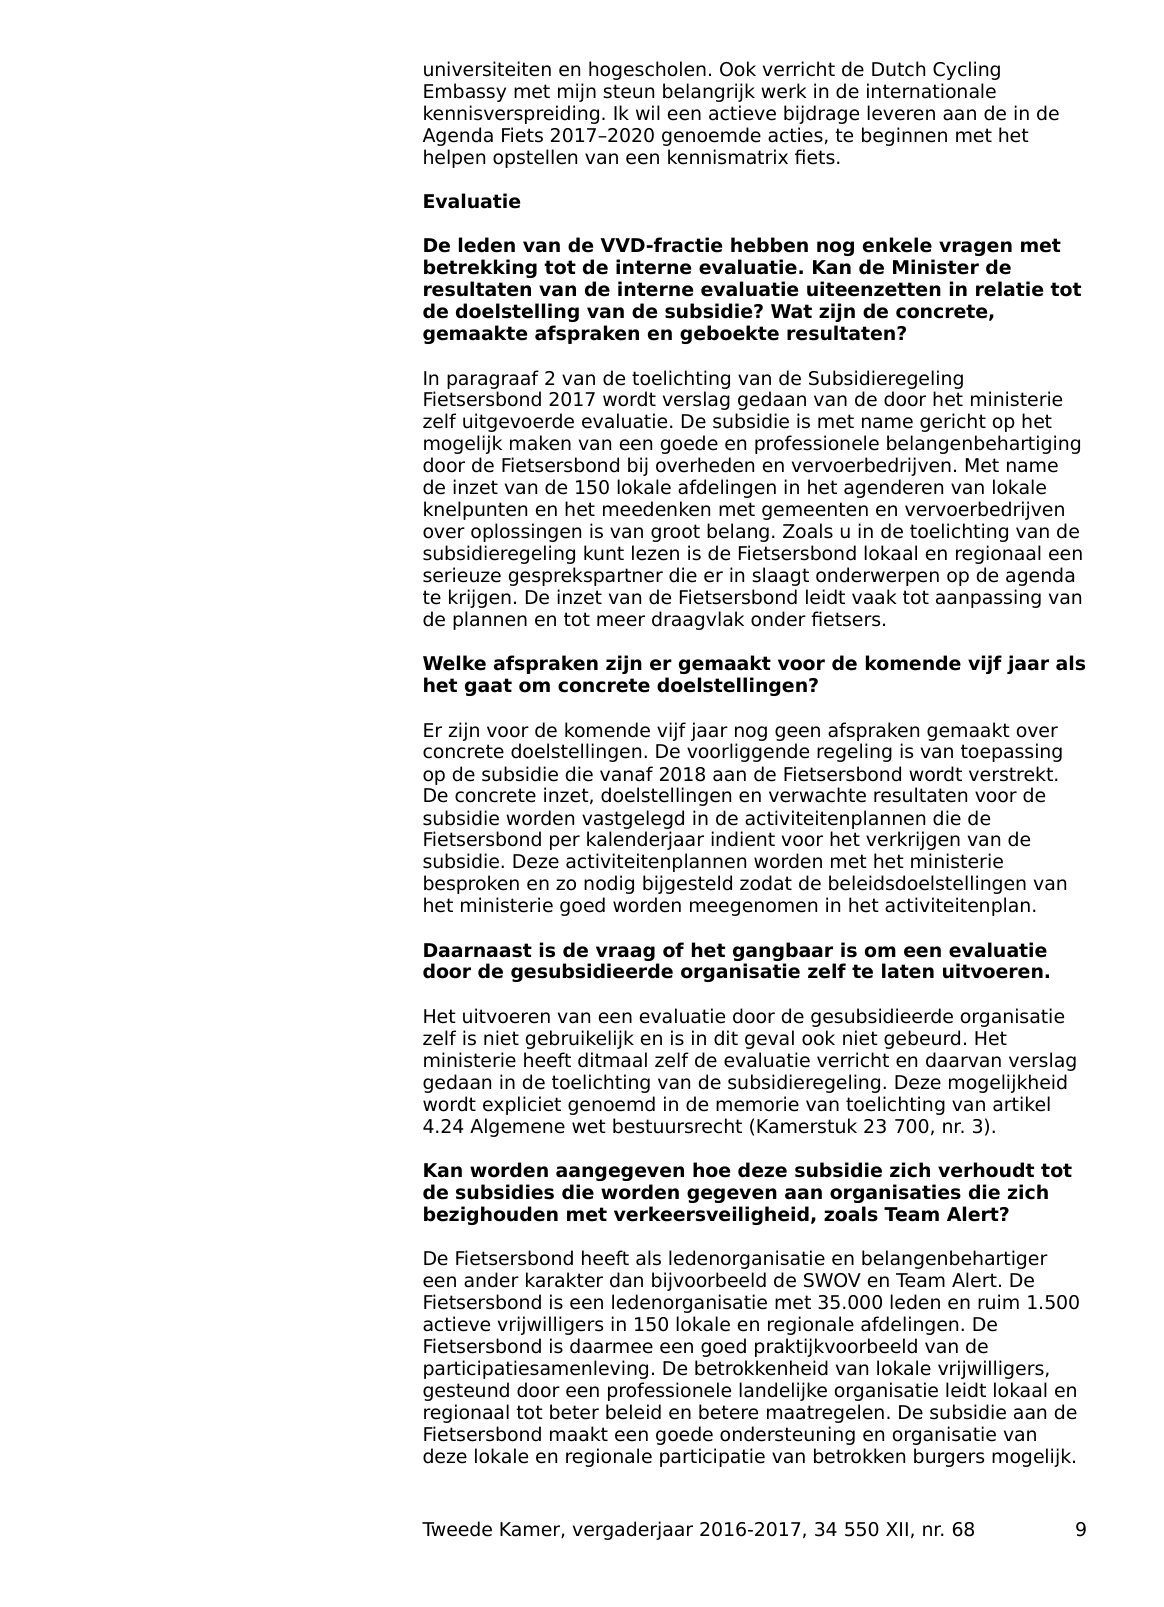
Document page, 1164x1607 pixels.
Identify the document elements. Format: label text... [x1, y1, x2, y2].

text In paragraaf 2 van de toelichting van de Subsidieregeling Fietsersbond 2017 wordt verslag gedaan van de door het ministerie zelf uitgevoerde evaluatie. De subsidie is met name gericht op het mogelijk maken van een goede en professionele belangenbehartiging door de Fietsersbond bij overheden en vervoerbedrijven. Met name de inzet van de 150 lokale afdelingen in het agenderen van lokale knelpunten en het meedenken met gemeenten en vervoerbedrijven over oplossingen is van groot belang. Zoals u in de toelichting van de subsidieregeling kunt lezen is de Fietsersbond lokaal en regionaal een serieuze gesprekspartner die er in slaagt onderwerpen op de agenda te krijgen. De inzet van de Fietsersbond leidt vaak tot aanpassing van de plannen en tot meer draagvlak onder fietsers. [422, 367, 1087, 631]
text universiteiten en hogescholen. Ook verricht de Dutch Cycling Embassy met mijn steun belangrijk werk in de internationale kennisverspreiding. Ik wil een actieve bijdrage leveren aan de in de Agenda Fiets 2017–2020 genoemde acties, te beginnen met het helpen opstellen van een kennismatrix fiets. [422, 59, 1087, 169]
text Er zijn voor de komende vijf jaar nog geen afspraken gemaakt over concrete doelstellingen. De voorliggende regeling is van toepassing op de subsidie die vanaf 2018 aan de Fietsersbond wordt verstrekt. De concrete inzet, doelstellingen en verwachte resultaten voor de subsidie worden vastgelegd in de activiteitenplannen die de Fietsersbond per kalenderjaar indient voor het verkrijgen van de subsidie. Deze activiteitenplannen worden met het ministerie besproken en zo nodig bijgesteld zodat de beleidsdoelstellingen van het ministerie goed worden meegenomen in het activiteitenplan. [422, 719, 1087, 917]
text De Fietsersbond heeft als ledenorganisatie en belangenbehartiger een ander karakter dan bijvoorbeeld de SWOV en Team Alert. De Fietsersbond is een ledenorganisatie met 35.000 leden en ruim 1.500 actieve vrijwilligers in 150 lokale en regionale afdelingen. De Fietsersbond is daarmee een goed praktijkvoorbeeld van de participatiesamenleving. De betrokkenheid van lokale vrijwilligers, gesteund door een professionele landelijke organisatie leidt lokaal en regionaal tot beter beleid en betere maatregelen. De subsidie aan de Fietsersbond maakt een goede ondersteuning en organisatie van deze lokale en regionale participatie van betrokken burgers mogelijk. [422, 1248, 1087, 1468]
text Welke afspraken zijn er gemaakt voor de komende vijf jaar als het gaat om concrete doelstellingen? [422, 653, 1087, 697]
text Daarnaast is de vraag of het gangbaar is om een evaluatie door de gesubsidieerde organisatie zelf te laten uitvoeren. [422, 939, 1087, 983]
subtitle Evaluatie [422, 191, 1087, 213]
text Kan worden aangegeven hoe deze subsidie zich verhoudt tot de subsidies die worden gegeven aan organisaties die zich bezighouden met verkeersveiligheid, zoals Team Alert? [422, 1160, 1087, 1226]
text De leden van de VVD-fractie hebben nog enkele vragen met betrekking tot de interne evaluatie. Kan de Minister de resultaten van de interne evaluatie uiteenzetten in relatie tot de doelstelling van de subsidie? Wat zijn de concrete, gemaakte afspraken en geboekte resultaten? [422, 235, 1087, 345]
text Het uitvoeren van een evaluatie door de gesubsidieerde organisatie zelf is niet gebruikelijk en is in dit geval ook niet gebeurd. Het ministerie heeft ditmaal zelf de evaluatie verricht en daarvan verslag gedaan in de toelichting van de subsidieregeling. Deze mogelijkheid wordt expliciet genoemd in de memorie van toelichting van artikel 4.24 Algemene wet bestuursrecht (Kamerstuk 23 700, nr. 3). [422, 1006, 1087, 1137]
